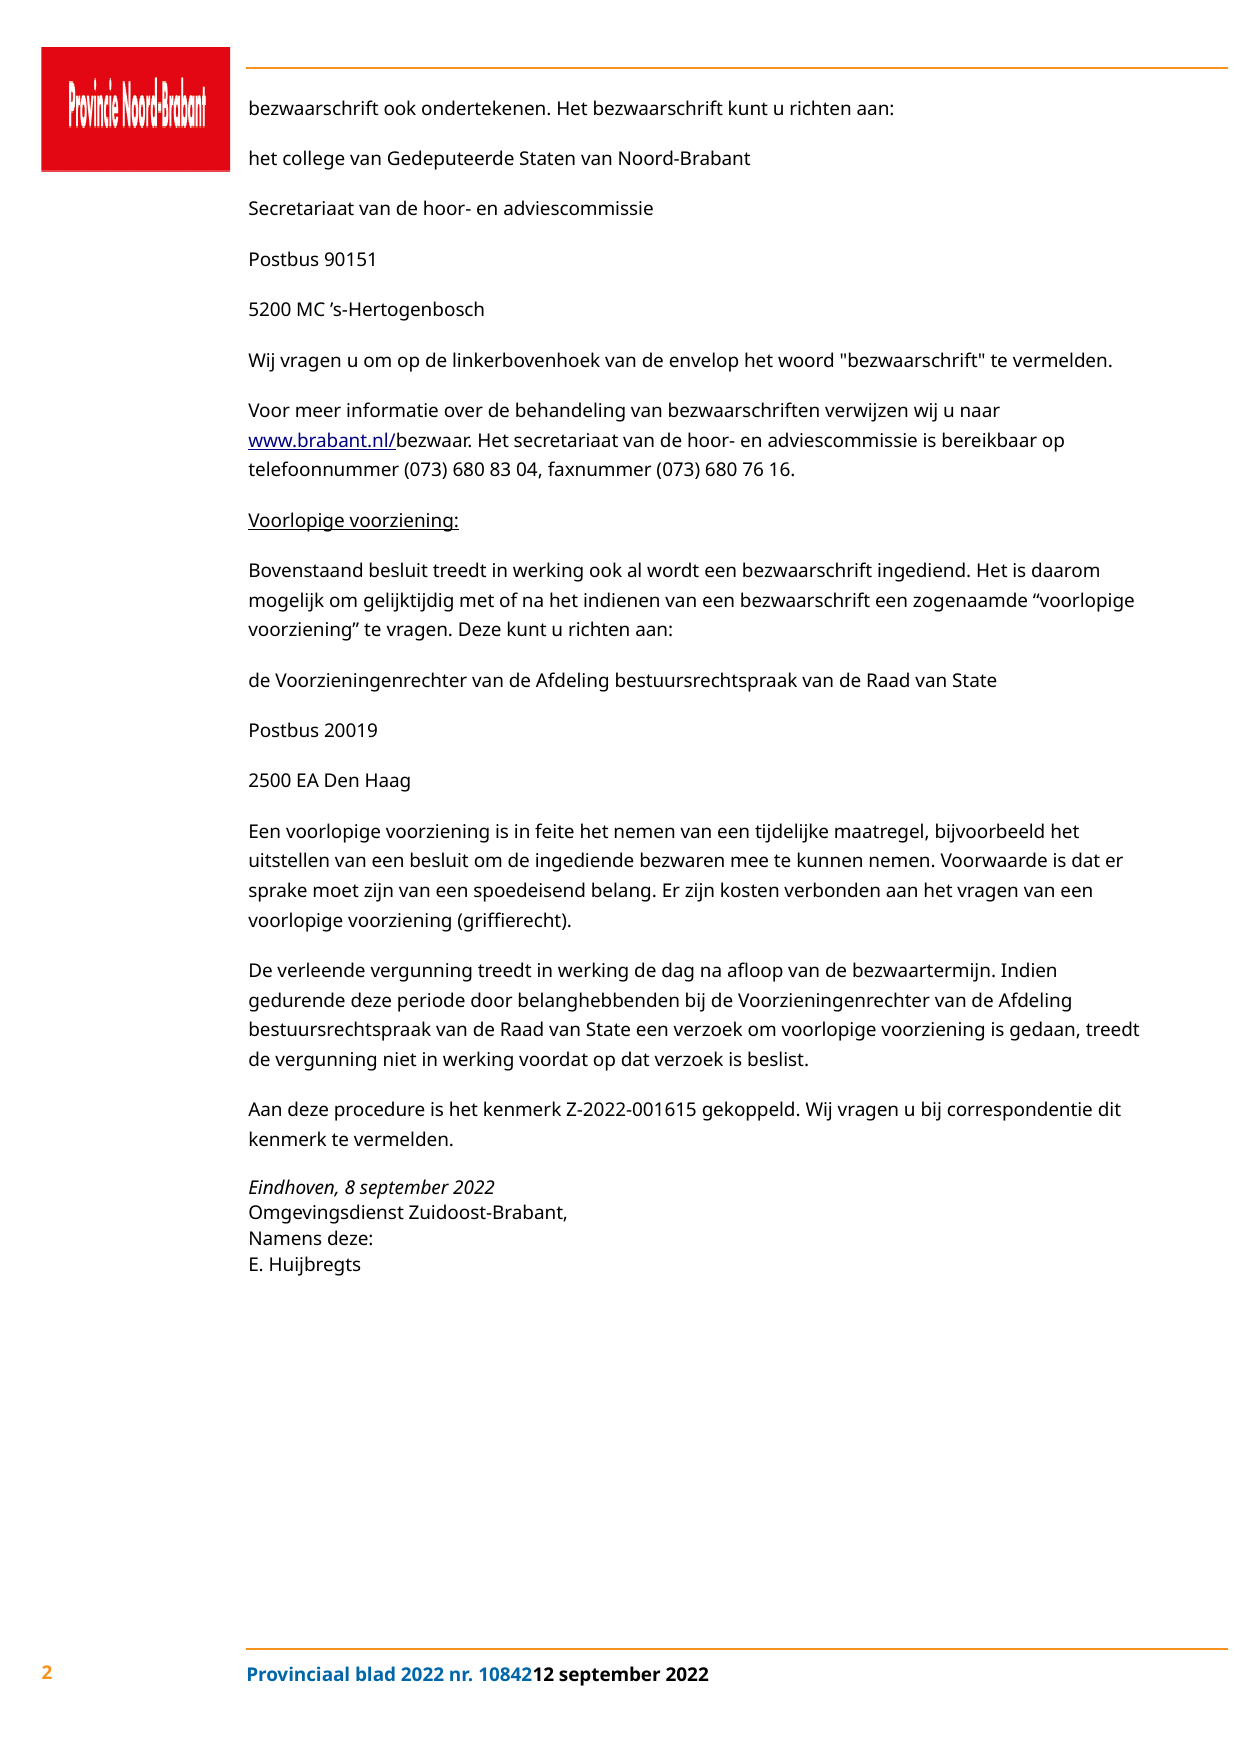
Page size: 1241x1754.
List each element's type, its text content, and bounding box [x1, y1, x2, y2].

text Eindhoven, 8 september 2022 [248, 1174, 1152, 1199]
text het college van Gedeputeerde Staten van Noord-Brabant [248, 145, 1152, 171]
text Omgevingsdienst Zuidoost-Brabant, [248, 1199, 1152, 1225]
text Een voorlopige voorziening is in feite het nemen van een tijdelijke maatregel, bijvoorbeeld het uitstellen van een besluit om de ingediende bezwaren mee te kunnen nemen. Voorwaarde is dat er sprake moet zijn van een spoedeisend belang. Er zijn kosten verbonden aan het vragen van een voorlopige voorziening (griffierecht). [248, 818, 1152, 933]
text Voor meer informatie over de behandeling van bezwaarschriften verwijzen wij u naar www.brabant.nl/bezwaar. Het secretariaat van de hoor- en adviescommissie is bereikbaar op telefoonnummer (073) 680 83 04, faxnummer (073) 680 76 16. [248, 397, 1152, 482]
text E. Huijbregts [248, 1251, 1152, 1277]
text Postbus 20019 [248, 717, 1152, 743]
picture [41, 47, 231, 172]
text Aan deze procedure is het kenmerk Z-2022-001615 gekoppeld. Wij vragen u bij correspondentie dit kenmerk te vermelden. [248, 1096, 1152, 1152]
text Secretariaat van de hoor- en adviescommissie [248, 196, 1152, 221]
text Bovenstaand besluit treedt in werking ook al wordt een bezwaarschrift ingediend. Het is daarom mogelijk om gelijktijdig met of na het indienen van een bezwaarschrift een zogenaamde “voorlopige voorziening” te vragen. Deze kunt u richten aan: [248, 557, 1152, 642]
text Wij vragen u om op de linkerbovenhoek van de envelop het woord "bezwaarschrift" te vermelden. [248, 347, 1152, 373]
text Postbus 90151 [248, 246, 1152, 272]
text Voorlopige voorziening: [248, 507, 1152, 533]
text de Voorzieningenrechter van de Afdeling bestuursrechtspraak van de Raad van State [248, 667, 1152, 693]
text 2500 EA Den Haag [248, 768, 1152, 793]
text Namens deze: [248, 1225, 1152, 1251]
text 5200 MC ’s-Hertogenbosch [248, 296, 1152, 322]
text De verleende vergunning treedt in werking de dag na afloop van de bezwaartermijn. Indien gedurende deze periode door belanghebbenden bij de Voorzieningenrechter van de Afdeling bestuursrechtspraak van de Raad van State een verzoek om voorlopige voorziening is gedaan, treedt de vergunning niet in werking voordat op dat verzoek is beslist. [248, 957, 1152, 1072]
text bezwaarschrift ook ondertekenen. Het bezwaarschrift kunt u richten aan: [248, 95, 1152, 121]
